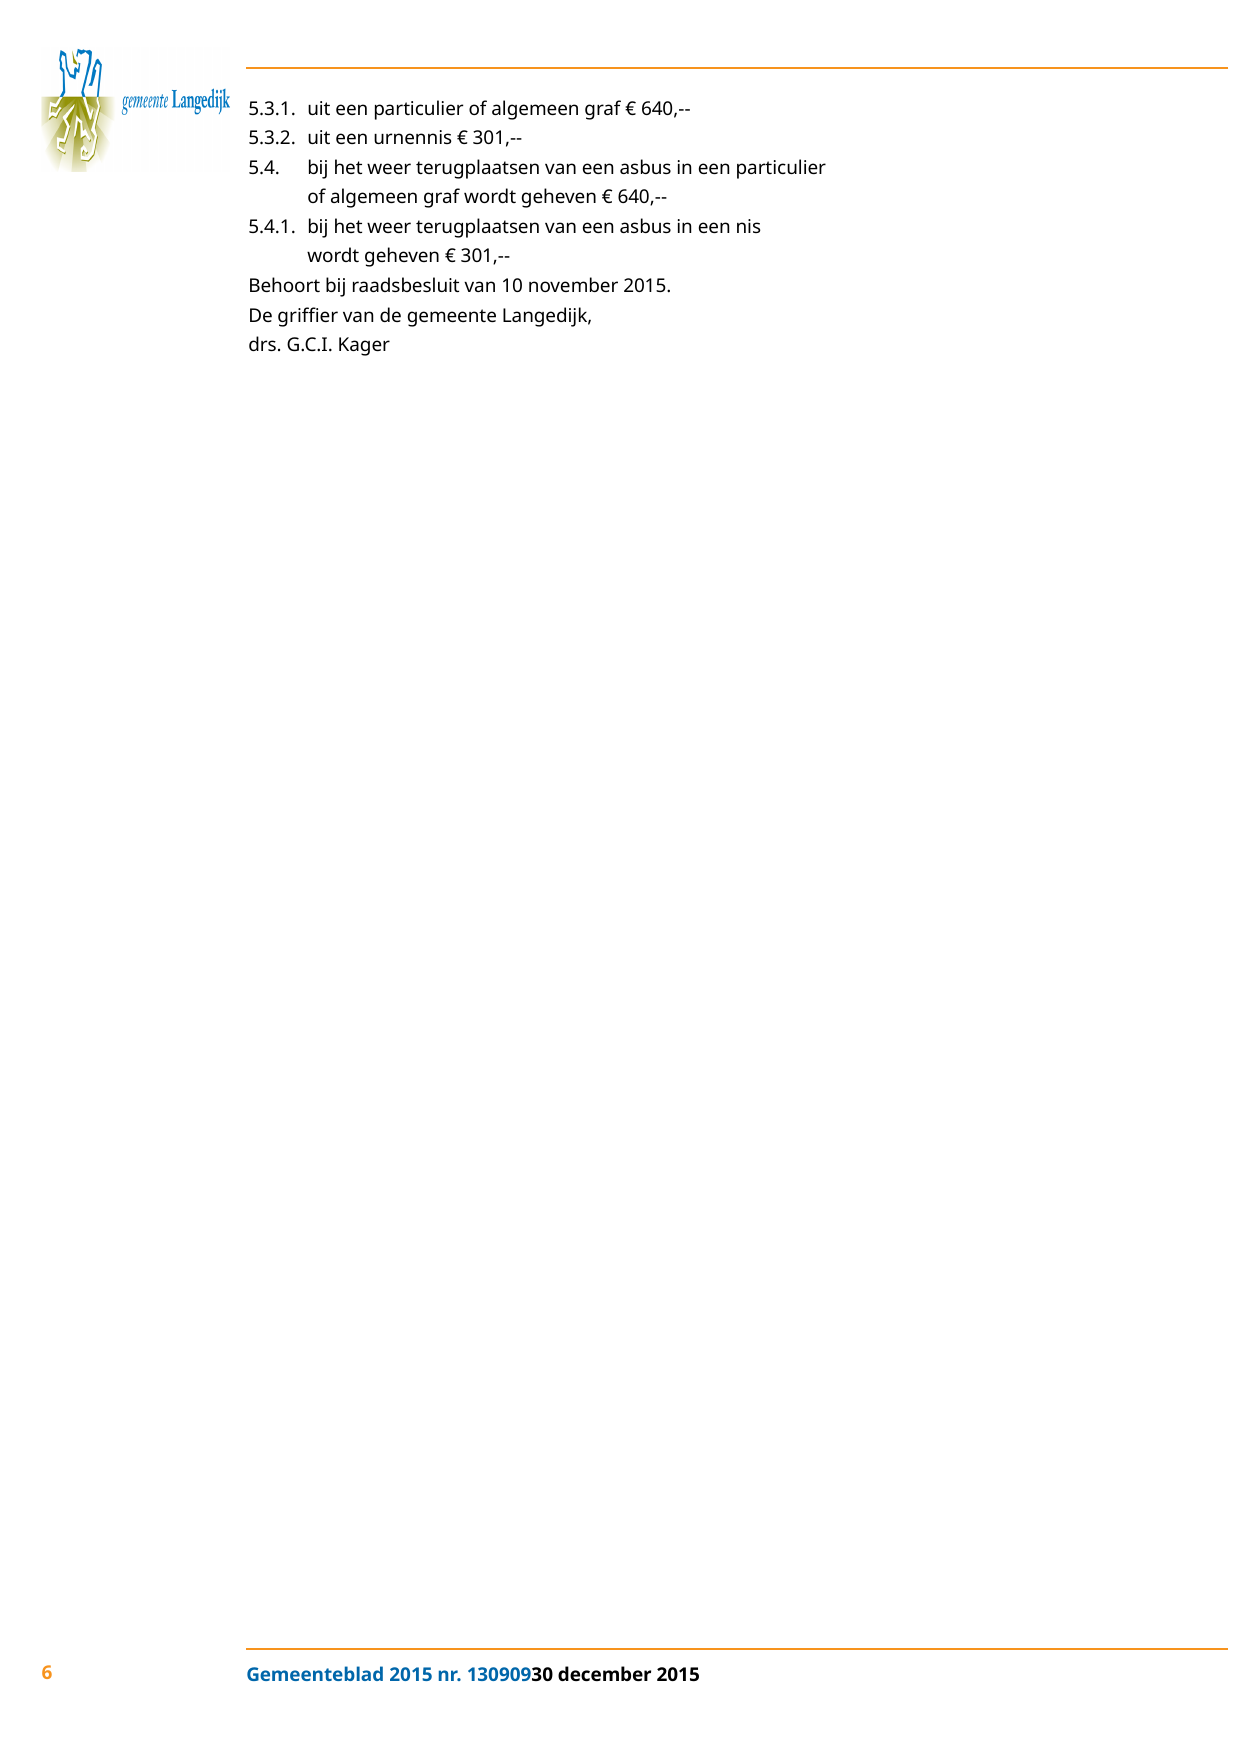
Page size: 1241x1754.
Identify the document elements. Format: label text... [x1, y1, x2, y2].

list bij het weer terugplaatsen van een asbus in een particulier [248, 154, 1152, 180]
text Behoort bij raadsbesluit van 10 november 2015. [248, 272, 1152, 298]
list wordt geheven € 301,-- [248, 243, 1152, 268]
list uit een particulier of algemeen graf € 640,-- [248, 95, 1152, 121]
text De griffier van de gemeente Langedijk, [248, 302, 1152, 328]
list bij het weer terugplaatsen van een asbus in een nis [248, 213, 1152, 239]
picture [41, 47, 231, 172]
list uit een urnennis € 301,-- [248, 124, 1152, 150]
list of algemeen graf wordt geheven € 640,-- [248, 183, 1152, 209]
text drs. G.C.I. Kager [248, 331, 1152, 357]
